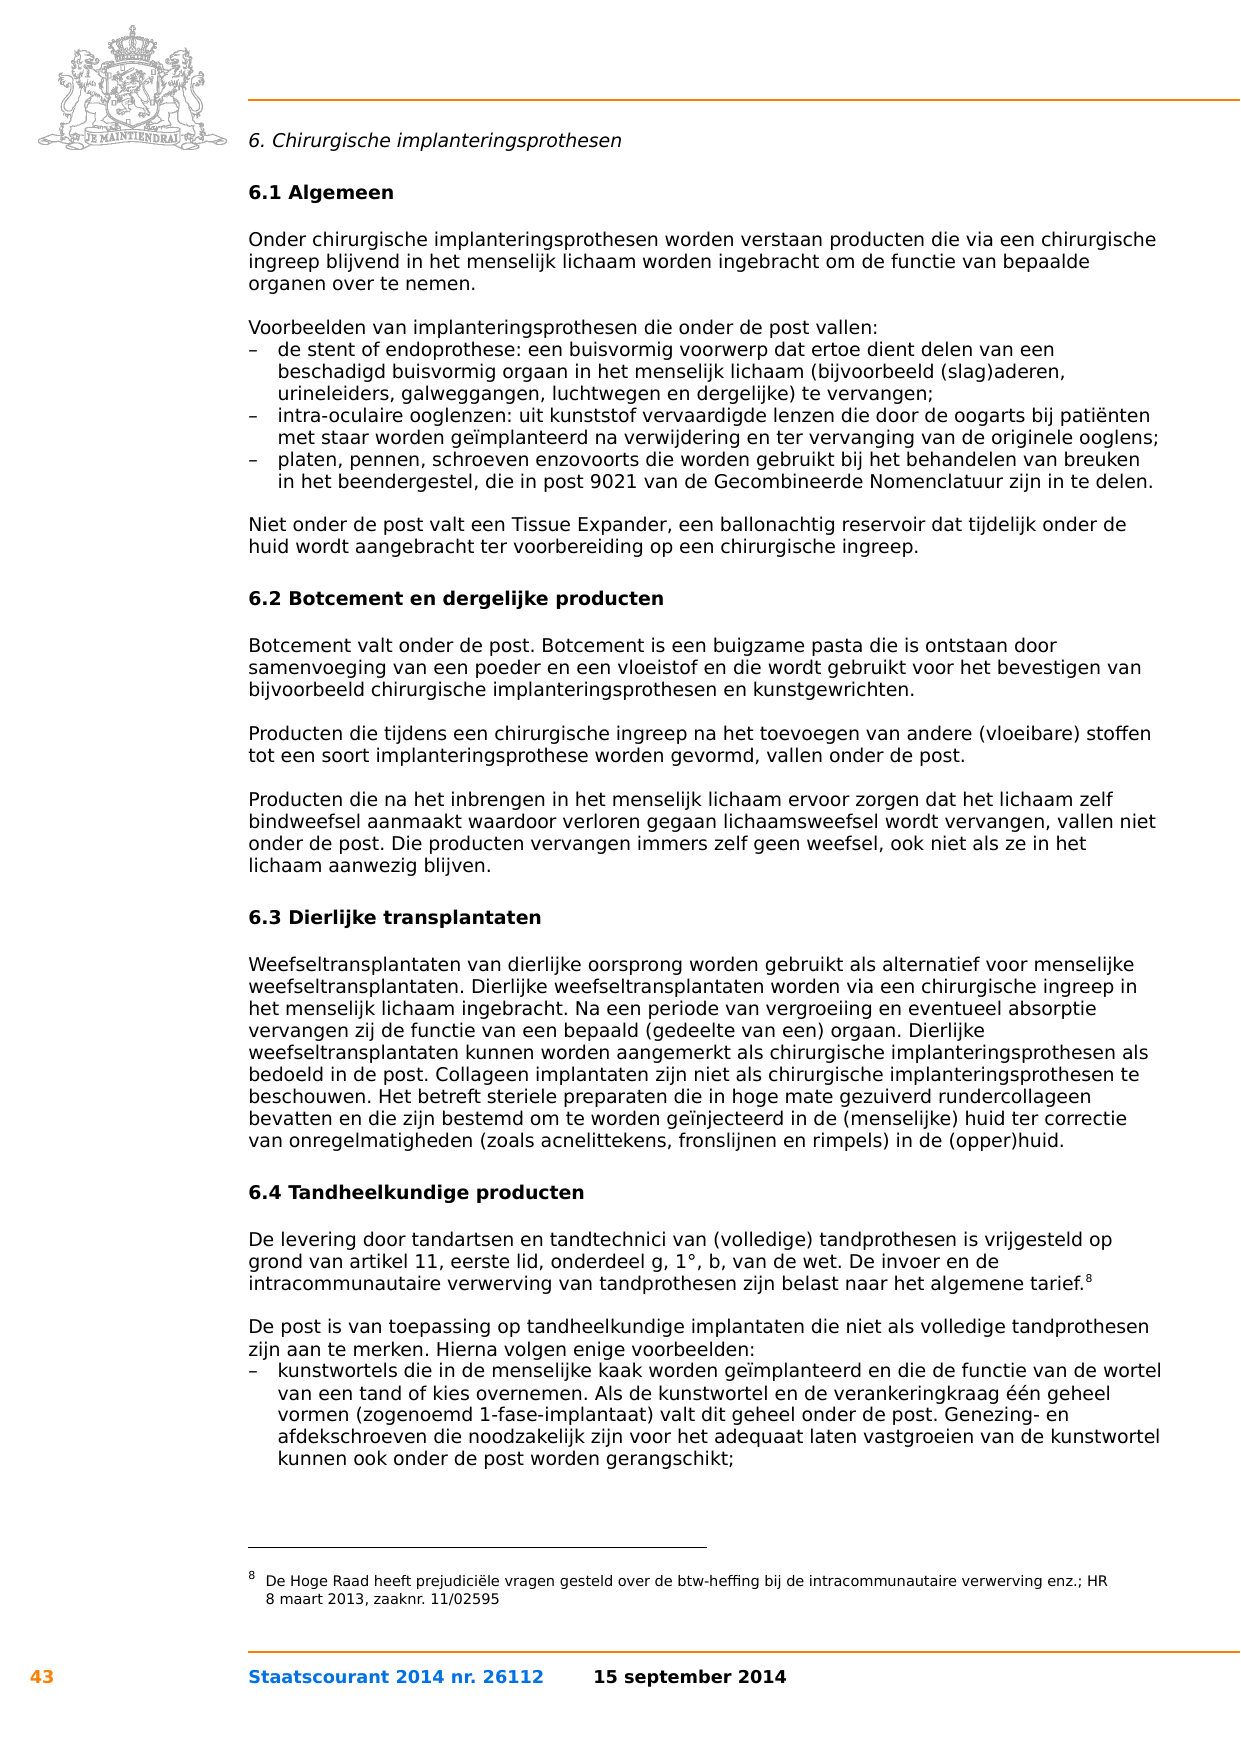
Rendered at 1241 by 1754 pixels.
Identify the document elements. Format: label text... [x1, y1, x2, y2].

picture [38, 25, 227, 150]
text De post is van toepassing op tandheelkundige implantaten die niet als volledige tandprothesen zijn aan te merken. Hierna volgen enige voorbeelden: [248, 1316, 1163, 1360]
subtitle 6.3 Dierlijke transplantaten [248, 907, 1163, 929]
text Onder chirurgische implanteringsprothesen worden verstaan producten die via een chirurgische ingreep blijvend in het menselijk lichaam worden ingebracht om de functie van bepaalde organen over te nemen. [248, 229, 1163, 295]
subtitle 6.1 Algemeen [248, 182, 1163, 204]
subtitle 6. Chirurgische implanteringsprothesen [248, 130, 1163, 152]
subtitle 6.4 Tandheelkundige producten [248, 1182, 1163, 1204]
text De Hoge Raad heeft prejudiciële vragen gesteld over de btw-heffing bij de intracommunautaire verwerving enz.; HR 8 maart 2013, zaaknr. 11/02595 [248, 1569, 1163, 1608]
text Niet onder de post valt een Tissue Expander, een ballonachtig reservoir dat tijdelijk onder de huid wordt aangebracht ter voorbereiding op een chirurgische ingreep. [248, 514, 1163, 558]
text – platen, pennen, schroeven enzovoorts die worden gebruikt bij het behandelen van breuken in het beendergestel, die in post 9021 van de Gecombineerde Nomenclatuur zijn in te delen. [248, 448, 1163, 492]
text – kunstwortels die in de menselijke kaak worden geïmplanteerd en die de functie van de wortel van een tand of kies overnemen. Als de kunstwortel en de verankeringkraag één geheel vormen (zogenoemd 1-fase-implantaat) valt dit geheel onder de post. Genezing- en afdekschroeven die noodzakelijk zijn voor het adequaat laten vastgroeien van de kunstwortel kunnen ook onder de post worden gerangschikt; [248, 1360, 1163, 1470]
text – intra-oculaire ooglenzen: uit kunststof vervaardigde lenzen die door de oogarts bij patiënten met staar worden geïmplanteerd na verwijdering en ter vervanging van de originele ooglens; [248, 404, 1163, 448]
text Voorbeelden van implanteringsprothesen die onder de post vallen: [248, 317, 1163, 339]
text – de stent of endoprothese: een buisvormig voorwerp dat ertoe dient delen van een beschadigd buisvormig orgaan in het menselijk lichaam (bijvoorbeeld (slag)aderen, urineleiders, galweggangen, luchtwegen en dergelijke) te vervangen; [248, 339, 1163, 404]
text Weefseltransplantaten van dierlijke oorsprong worden gebruikt als alternatief voor menselijke weefseltransplantaten. Dierlijke weefseltransplantaten worden via een chirurgische ingreep in het menselijk lichaam ingebracht. Na een periode van vergroeiing en eventueel absorptie vervangen zij de functie van een bepaald (gedeelte van een) orgaan. Dierlijke weefseltransplantaten kunnen worden aangemerkt als chirurgische implanteringsprothesen als bedoeld in de post. Collageen implantaten zijn niet als chirurgische implanteringsprothesen te beschouwen. Het betreft steriele preparaten die in hoge mate gezuiverd rundercollageen bevatten en die zijn bestemd om te worden geïnjecteerd in de (menselijke) huid ter correctie van onregelmatigheden (zoals acnelittekens, fronslijnen en rimpels) in de (opper)huid. [248, 954, 1163, 1152]
text De levering door tandartsen en tandtechnici van (volledige) tandprothesen is vrijgesteld op grond van artikel 11, eerste lid, onderdeel g, 1°, b, van de wet. De invoer en de intracommunautaire verwerving van tandprothesen zijn belast naar het algemene tarief. [248, 1229, 1163, 1294]
text Producten die tijdens een chirurgische ingreep na het toevoegen van andere (vloeibare) stoffen tot een soort implanteringsprothese worden gevormd, vallen onder de post. [248, 723, 1163, 767]
subtitle 6.2 Botcement en dergelijke producten [248, 588, 1163, 610]
text Producten die na het inbrengen in het menselijk lichaam ervoor zorgen dat het lichaam zelf bindweefsel aanmaakt waardoor verloren gegaan lichaamsweefsel wordt vervangen, vallen niet onder de post. Die producten vervangen immers zelf geen weefsel, ook niet als ze in het lichaam aanwezig blijven. [248, 789, 1163, 877]
text Botcement valt onder de post. Botcement is een buigzame pasta die is ontstaan door samenvoeging van een poeder en een vloeistof en die wordt gebruikt voor het bevestigen van bijvoorbeeld chirurgische implanteringsprothesen en kunstgewrichten. [248, 635, 1163, 701]
